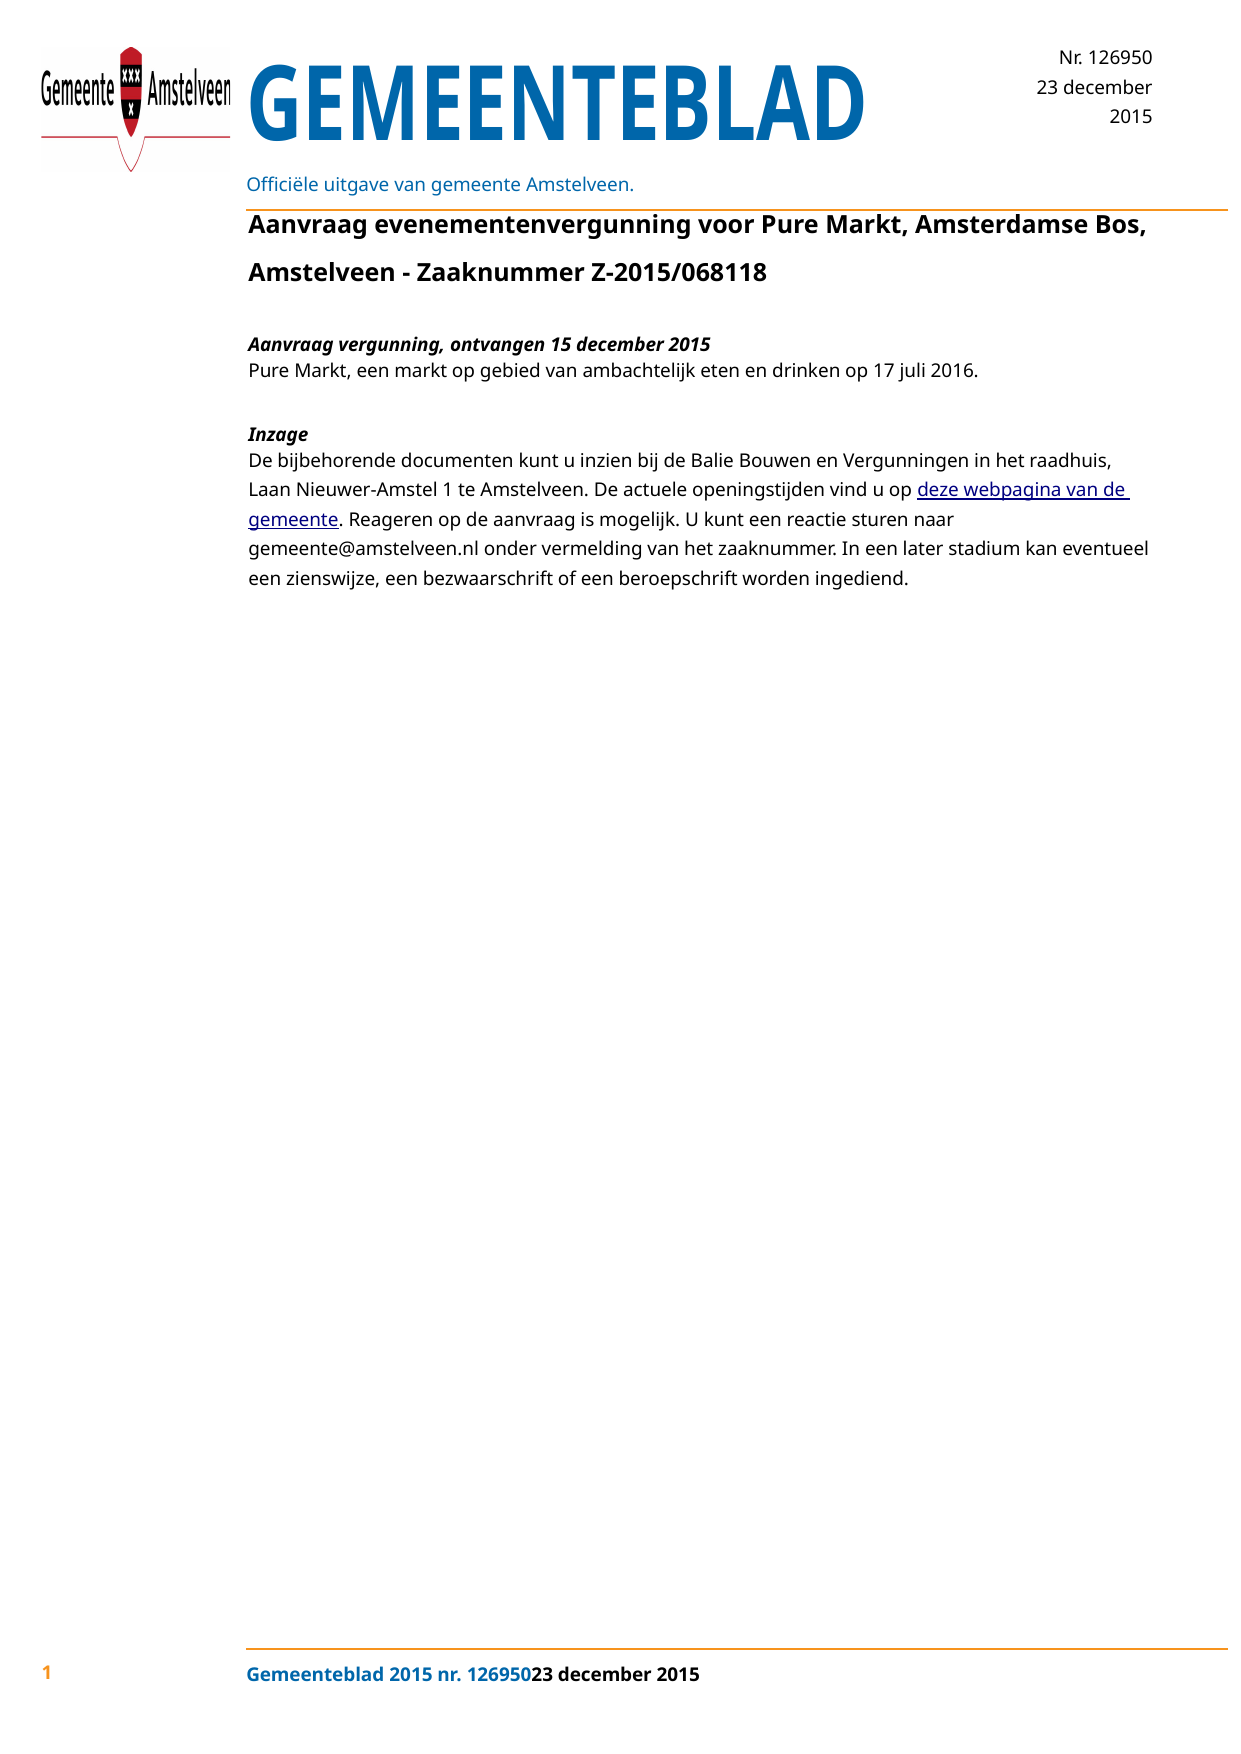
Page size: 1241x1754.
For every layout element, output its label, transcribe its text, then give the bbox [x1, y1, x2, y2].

text De bijbehorende documenten kunt u inzien bij de Balie Bouwen en Vergunningen in het raadhuis, Laan Nieuwer-Amstel 1 te Amstelveen. De actuele openingstijden vind u op deze webpagina van de gemeente. Reageren op de aanvraag is mogelijk. U kunt een reactie sturen naar gemeente@amstelveen.nl onder vermelding van het zaaknummer. In een later stadium kan eventueel een zienswijze, een bezwaarschrift of een beroepschrift worden ingediend. [248, 447, 1152, 591]
picture [41, 47, 231, 172]
text Pure Markt, een markt op gebied van ambachtelijk eten en drinken op 17 juli 2016. [248, 357, 1152, 383]
text Aanvraag evenementenvergunning voor Pure Markt, Amsterdamse Bos, Amstelveen - Zaaknummer Z-2015/068118 [248, 211, 1152, 288]
text Aanvraag vergunning, ontvangen 15 december 2015 [248, 331, 1152, 357]
text Inzage [248, 421, 1152, 447]
